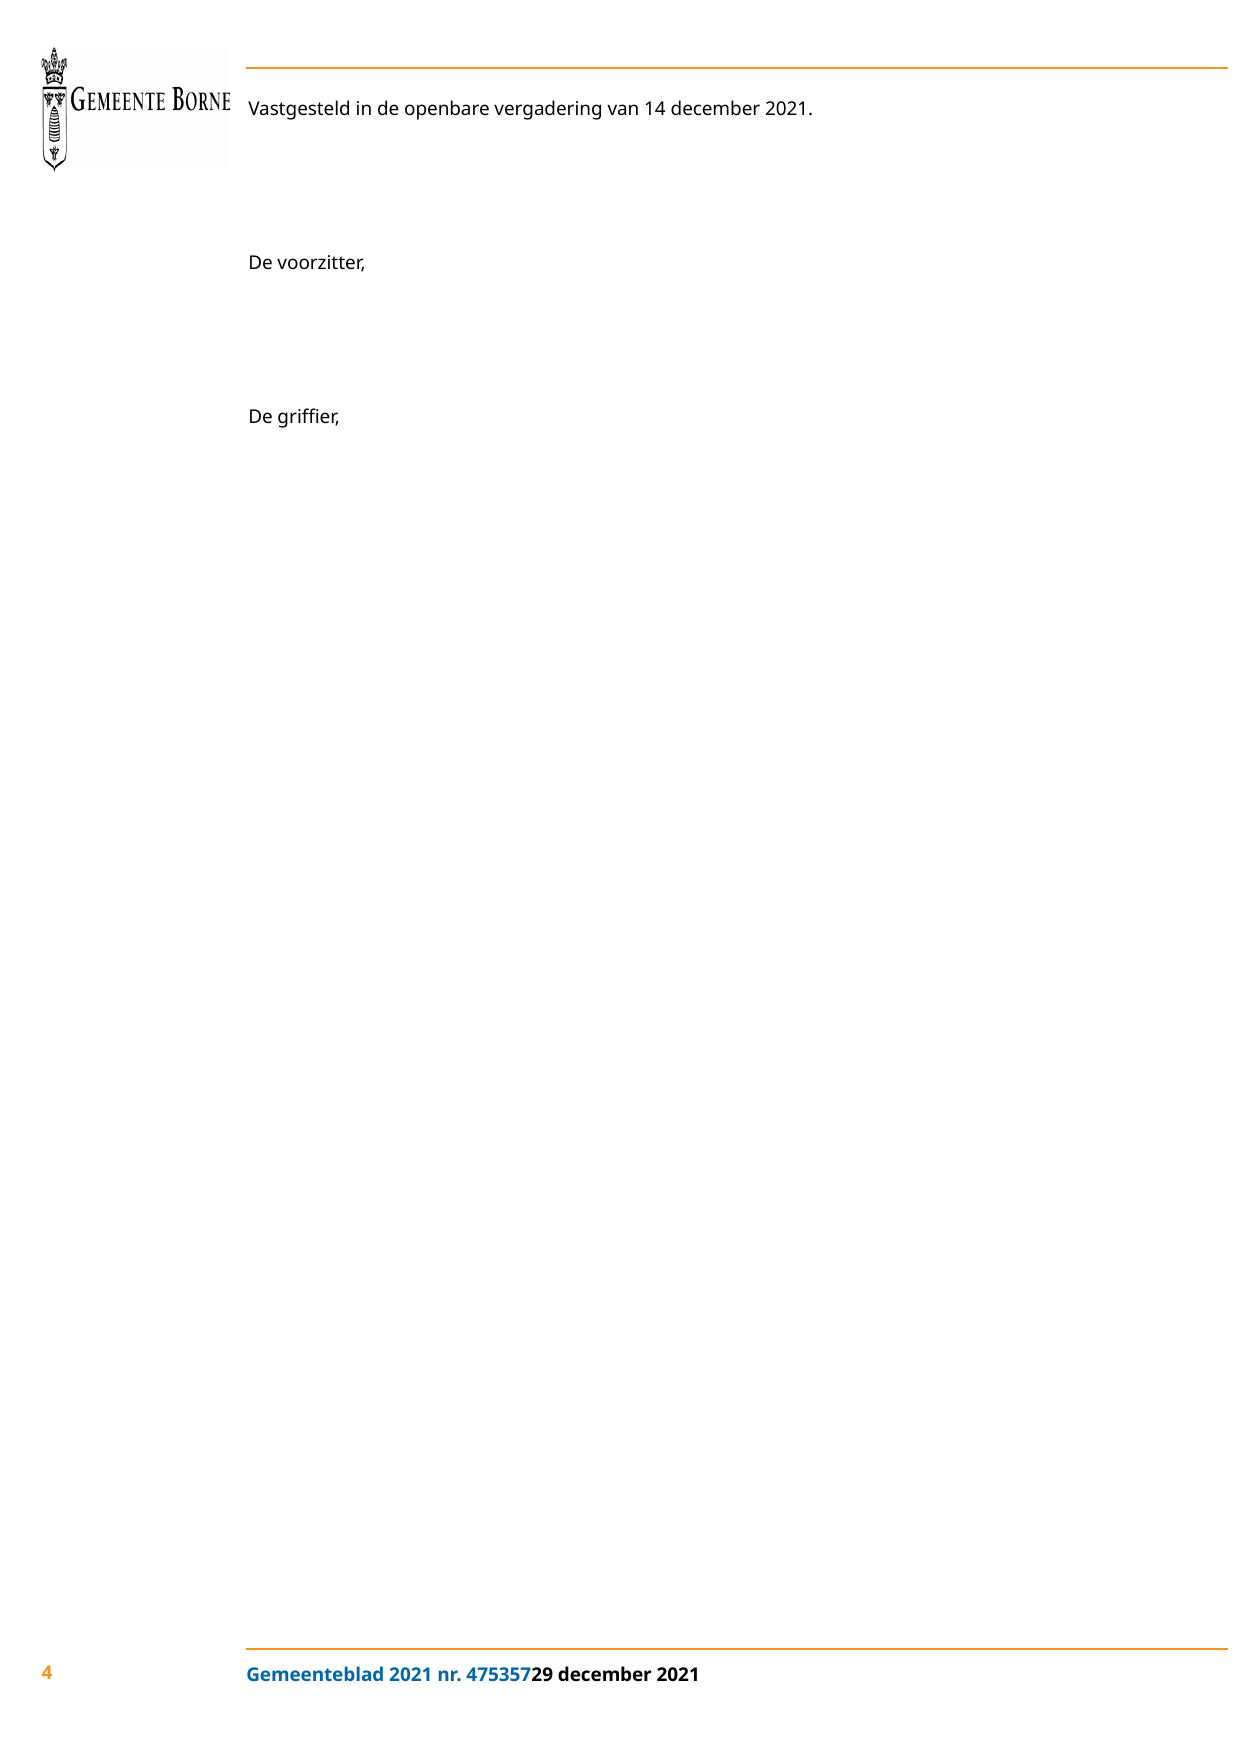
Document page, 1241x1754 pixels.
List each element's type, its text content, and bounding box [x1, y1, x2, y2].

picture [41, 47, 231, 172]
text Vastgesteld in de openbare vergadering van 14 december 2021. [248, 95, 1152, 121]
text De voorzitter, [248, 249, 1152, 275]
text De griffier, [248, 403, 1152, 429]
